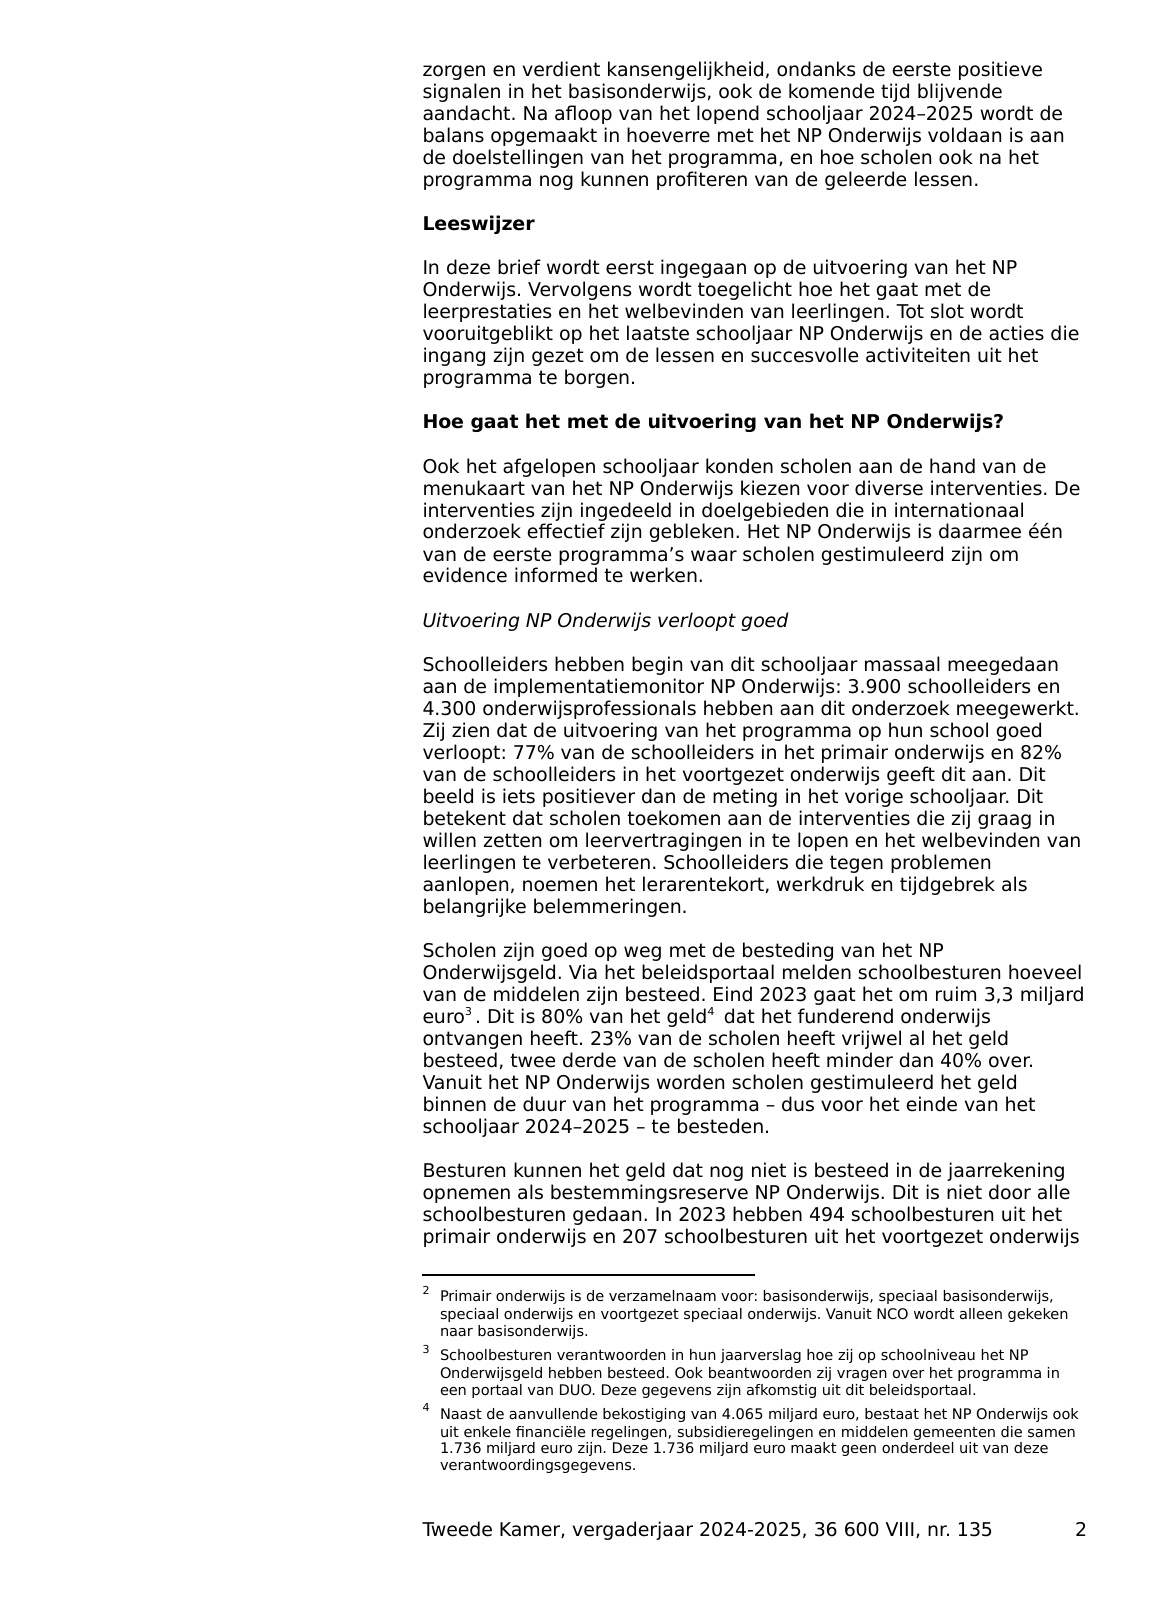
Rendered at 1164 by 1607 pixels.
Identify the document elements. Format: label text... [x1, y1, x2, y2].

text Schoolbesturen verantwoorden in hun jaarverslag hoe zij op schoolniveau het NP Onderwijsgeld hebben besteed. Ook beantwoorden zij vragen over het programma in een portaal van DUO. Deze gegevens zijn afkomstig uit dit beleidsportaal. [422, 1343, 1087, 1399]
text In deze brief wordt eerst ingegaan op de uitvoering van het NP Onderwijs. Vervolgens wordt toegelicht hoe het gaat met de leerprestaties en het welbevinden van leerlingen. Tot slot wordt vooruitgeblikt op het laatste schooljaar NP Onderwijs en de acties die ingang zijn gezet om de lessen en succesvolle activiteiten uit het programma te borgen. [422, 257, 1087, 389]
text Schoolleiders hebben begin van dit schooljaar massaal meegedaan aan de implementatiemonitor NP Onderwijs: 3.900 schoolleiders en 4.300 onderwijsprofessionals hebben aan dit onderzoek meegewerkt. Zij zien dat de uitvoering van het programma op hun school goed verloopt: 77% van de schoolleiders in het primair onderwijs en 82% van de schoolleiders in het voortgezet onderwijs geeft dit aan. Dit beeld is iets positiever dan de meting in het vorige schooljaar. Dit betekent dat scholen toekomen aan de interventies die zij graag in willen zetten om leervertragingen in te lopen en het welbevinden van leerlingen te verbeteren. Schoolleiders die tegen problemen aanlopen, noemen het lerarentekort, werkdruk en tijdgebrek als belangrijke belemmeringen. [422, 654, 1087, 917]
text Scholen zijn goed op weg met de besteding van het NP Onderwijsgeld. Via het beleidsportaal melden schoolbesturen hoeveel van de middelen zijn besteed. Eind 2023 gaat het om ruim 3,3 miljard euro. Dit is 80% van het geld dat het funderend onderwijs ontvangen heeft. 23% van de scholen heeft vrijwel al het geld besteed, twee derde van de scholen heeft minder dan 40% over. Vanuit het NP Onderwijs worden scholen gestimuleerd het geld binnen de duur van het programma – dus voor het einde van het schooljaar 2024–2025 – te besteden. [422, 940, 1087, 1137]
text Naast de aanvullende bekostiging van 4.065 miljard euro, bestaat het NP Onderwijs ook uit enkele financiële regelingen, subsidieregelingen en middelen gemeenten die samen 1.736 miljard euro zijn. Deze 1.736 miljard euro maakt geen onderdeel uit van deze verantwoordingsgegevens. [422, 1402, 1087, 1474]
text Besturen kunnen het geld dat nog niet is besteed in de jaarrekening opnemen als bestemmingsreserve NP Onderwijs. Dit is niet door alle schoolbesturen gedaan. In 2023 hebben 494 schoolbesturen uit het primair onderwijs en 207 schoolbesturen uit het voortgezet onderwijs [422, 1160, 1087, 1248]
text Ook het afgelopen schooljaar konden scholen aan de hand van de menukaart van het NP Onderwijs kiezen voor diverse interventies. De interventies zijn ingedeeld in doelgebieden die in internationaal onderzoek effectief zijn gebleken. Het NP Onderwijs is daarmee één van de eerste programma’s waar scholen gestimuleerd zijn om evidence informed te werken. [422, 456, 1087, 587]
text zorgen en verdient kansengelijkheid, ondanks de eerste positieve signalen in het basisonderwijs, ook de komende tijd blijvende aandacht. Na afloop van het lopend schooljaar 2024–2025 wordt de balans opgemaakt in hoeverre met het NP Onderwijs voldaan is aan de doelstellingen van het programma, en hoe scholen ook na het programma nog kunnen profiteren van de geleerde lessen. [422, 59, 1087, 191]
subtitle Uitvoering NP Onderwijs verloopt goed [422, 609, 1087, 632]
subtitle Leeswijzer [422, 213, 1087, 235]
subtitle Hoe gaat het met de uitvoering van het NP Onderwijs? [422, 411, 1087, 433]
text Primair onderwijs is de verzamelnaam voor: basisonderwijs, speciaal basisonderwijs, speciaal onderwijs en voortgezet speciaal onderwijs. Vanuit NCO wordt alleen gekeken naar basisonderwijs. [422, 1284, 1087, 1340]
